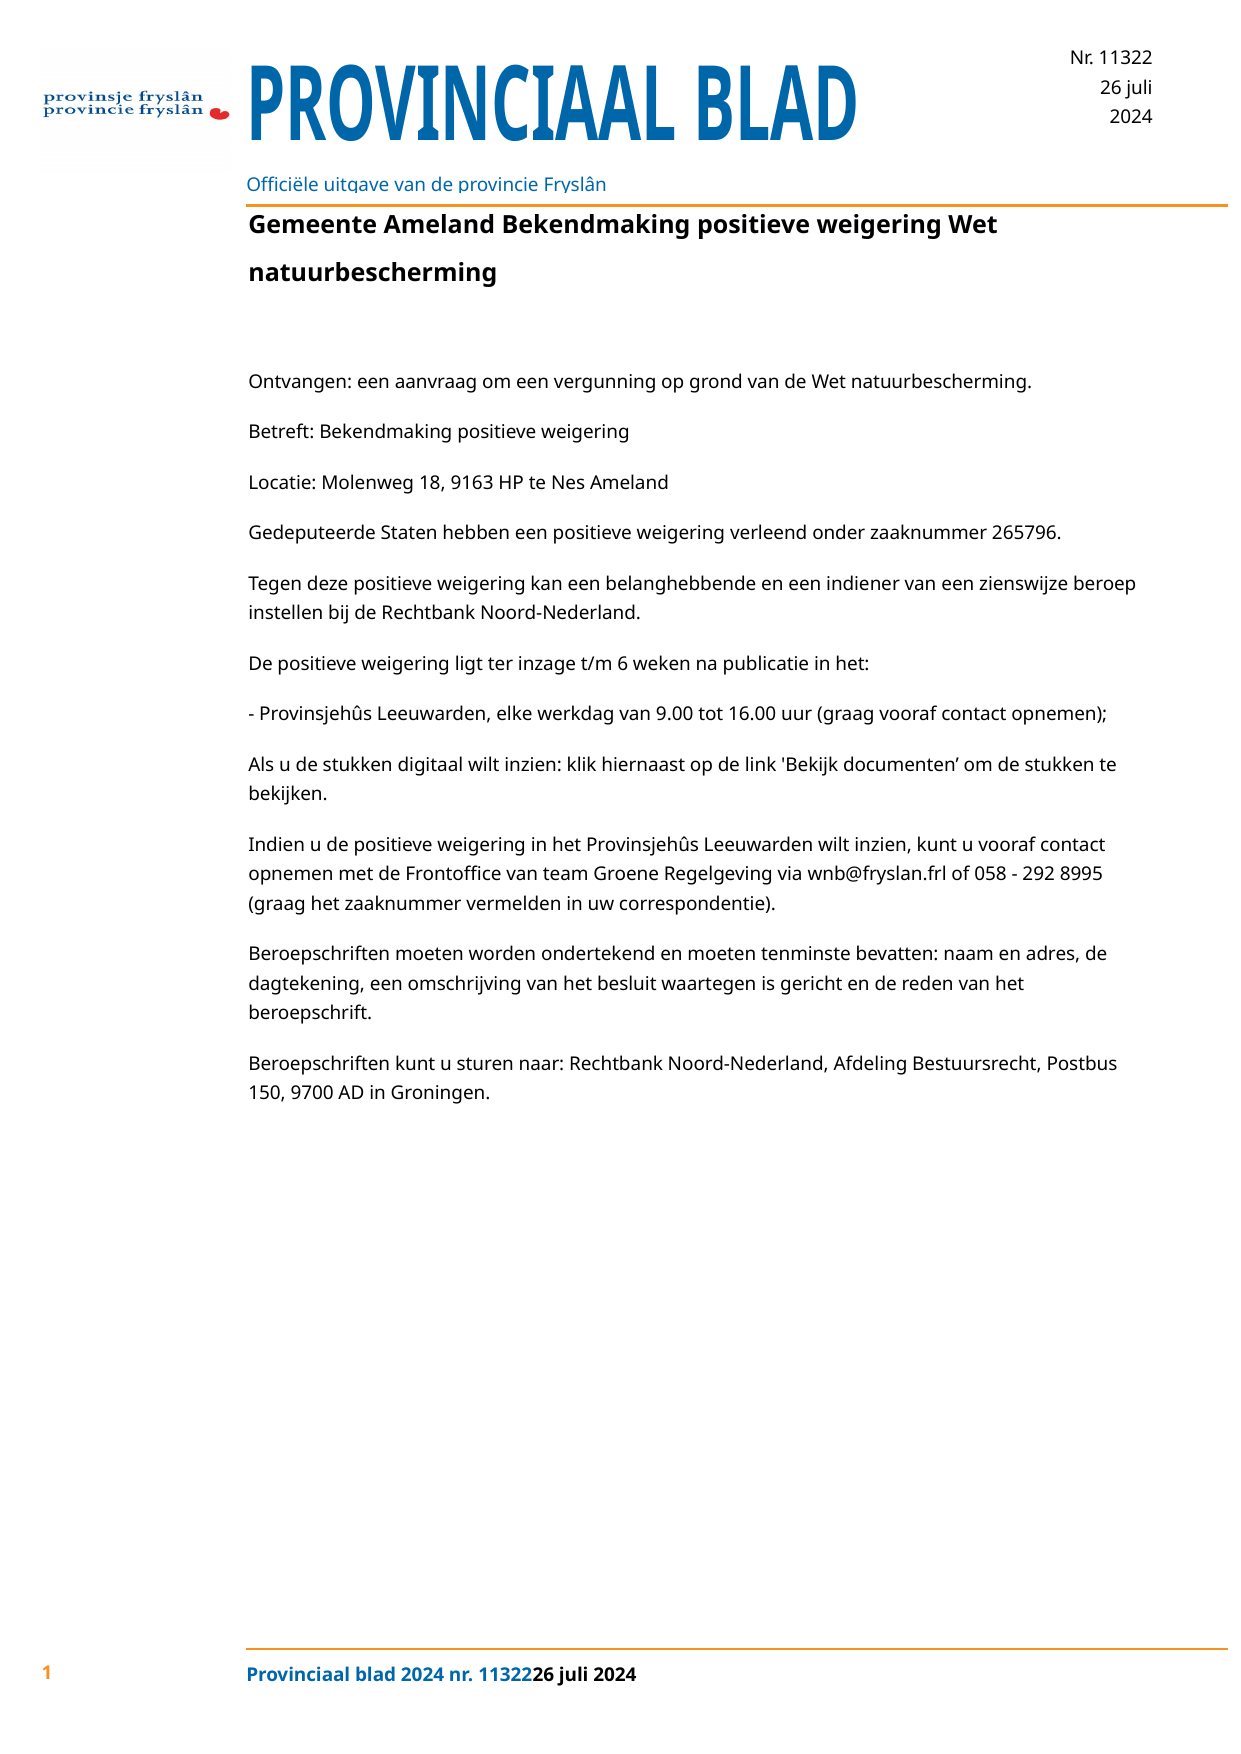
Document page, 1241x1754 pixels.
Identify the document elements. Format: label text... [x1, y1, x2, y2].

text Tegen deze positieve weigering kan een belanghebbende en een indiener van een zienswijze beroep instellen bij de Rechtbank Noord-Nederland. [248, 570, 1152, 625]
text - Provinsjehûs Leeuwarden, elke werkdag van 9.00 tot 16.00 uur (graag vooraf contact opnemen); [248, 700, 1152, 726]
text Gemeente Ameland Bekendmaking positieve weigering Wet natuurbescherming [248, 207, 1152, 288]
text Als u de stukken digitaal wilt inzien: klik hiernaast op de link 'Bekijk documenten’ om de stukken te bekijken. [248, 751, 1152, 806]
text Ontvangen: een aanvraag om een vergunning op grond van de Wet natuurbescherming. [248, 368, 1152, 394]
text Beroepschriften kunt u sturen naar: Rechtbank Noord-Nederland, Afdeling Bestuursrecht, Postbus 150, 9700 AD in Groningen. [248, 1050, 1152, 1105]
text De positieve weigering ligt ter inzage t/m 6 weken na publicatie in het: [248, 650, 1152, 676]
text Indien u de positieve weigering in het Provinsjehûs Leeuwarden wilt inzien, kunt u vooraf contact opnemen met de Frontoffice van team Groene Regelgeving via wnb@fryslan.frl of 058 - 292 8995 (graag het zaaknummer vermelden in uw correspondentie). [248, 831, 1152, 916]
text Gedeputeerde Staten hebben een positieve weigering verleend onder zaaknummer 265796. [248, 519, 1152, 545]
text Beroepschriften moeten worden ondertekend en moeten tenminste bevatten: naam en adres, de dagtekening, een omschrijving van het besluit waartegen is gericht en de reden van het beroepschrift. [248, 940, 1152, 1025]
picture [41, 47, 231, 172]
text Locatie: Molenweg 18, 9163 HP te Nes Ameland [248, 469, 1152, 495]
text Betreft: Bekendmaking positieve weigering [248, 419, 1152, 444]
